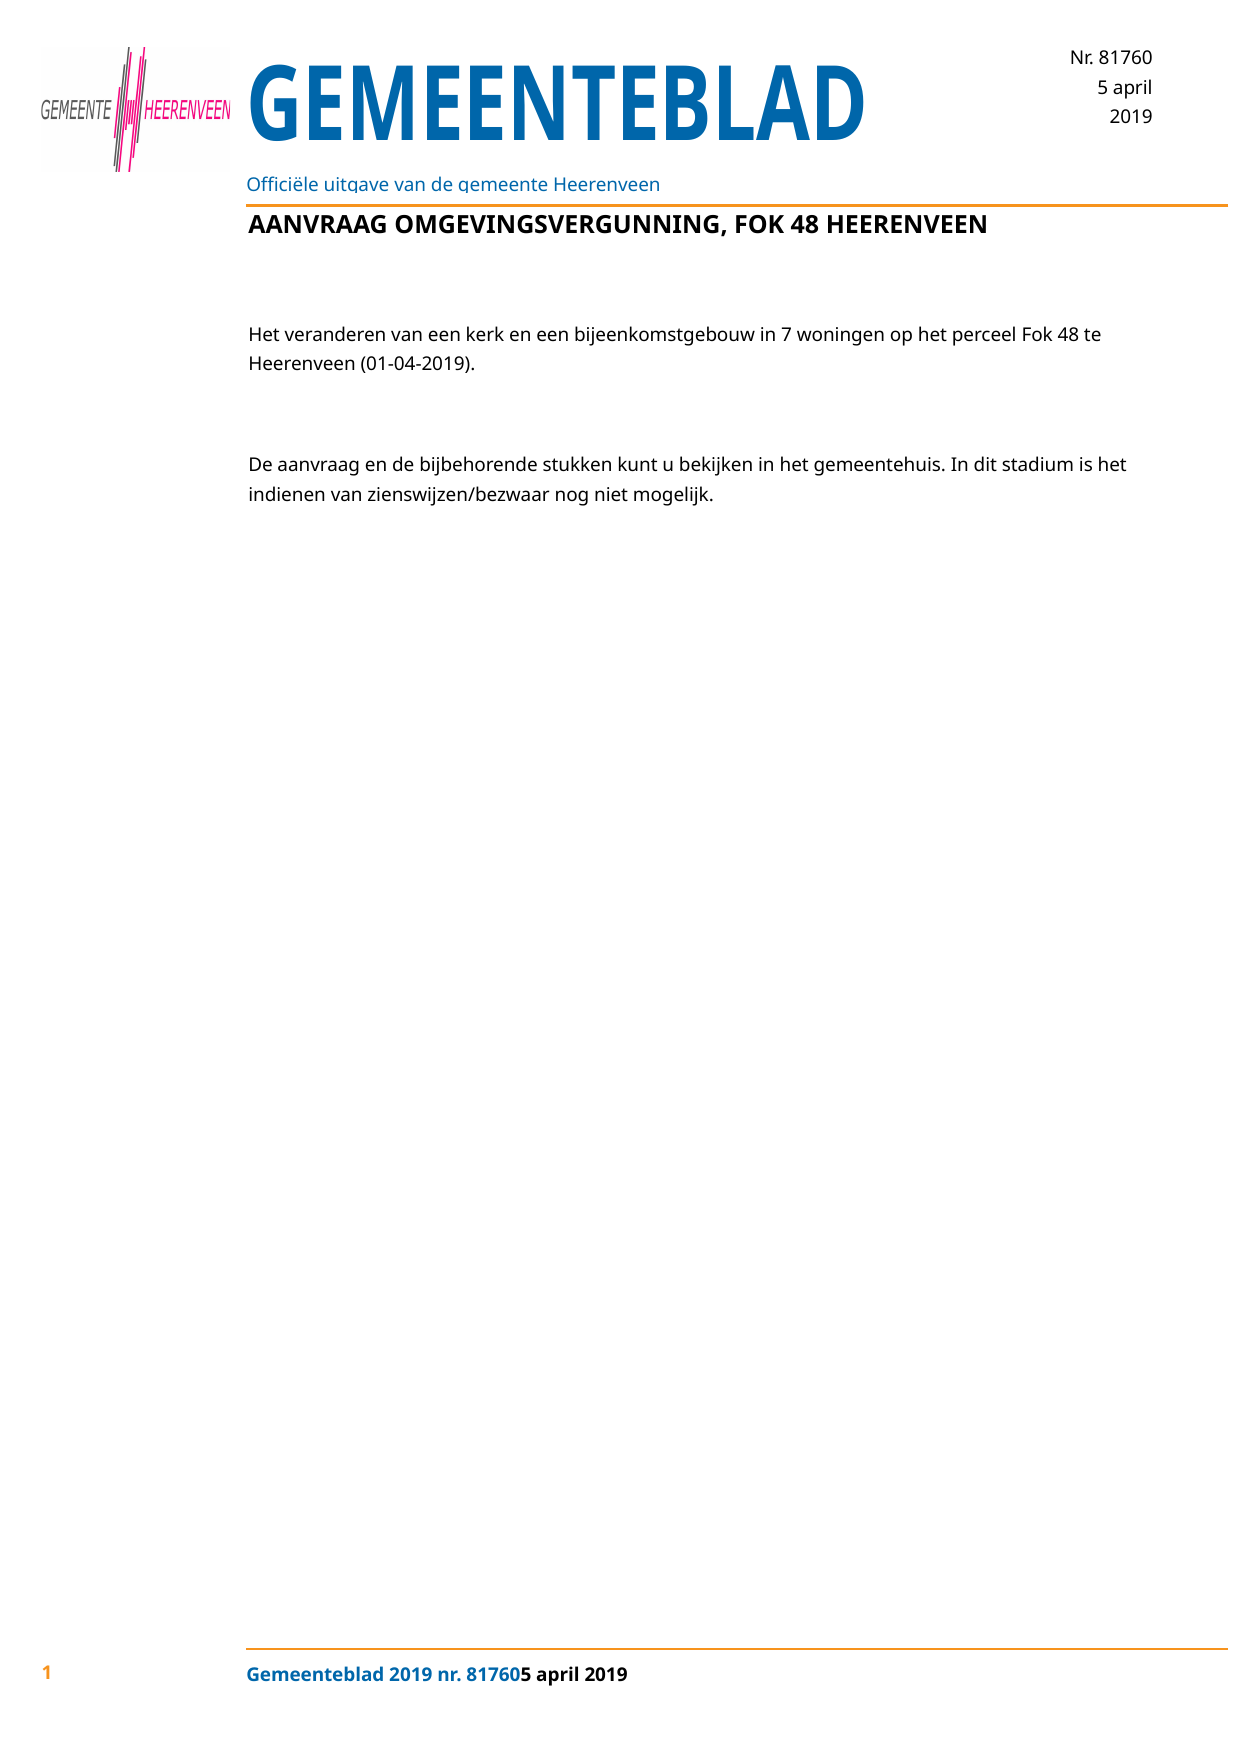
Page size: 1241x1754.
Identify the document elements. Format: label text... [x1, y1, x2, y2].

text Het veranderen van een kerk en een bijeenkomstgebouw in 7 woningen op het perceel Fok 48 te Heerenveen (01-04-2019). [248, 321, 1152, 376]
text AANVRAAG OMGEVINGSVERGUNNING, FOK 48 HEERENVEEN [248, 207, 1152, 241]
text De aanvraag en de bijbehorende stukken kunt u bekijken in het gemeentehuis. In dit stadium is het indienen van zienswijzen/bezwaar nog niet mogelijk. [248, 451, 1152, 506]
picture [41, 47, 231, 172]
